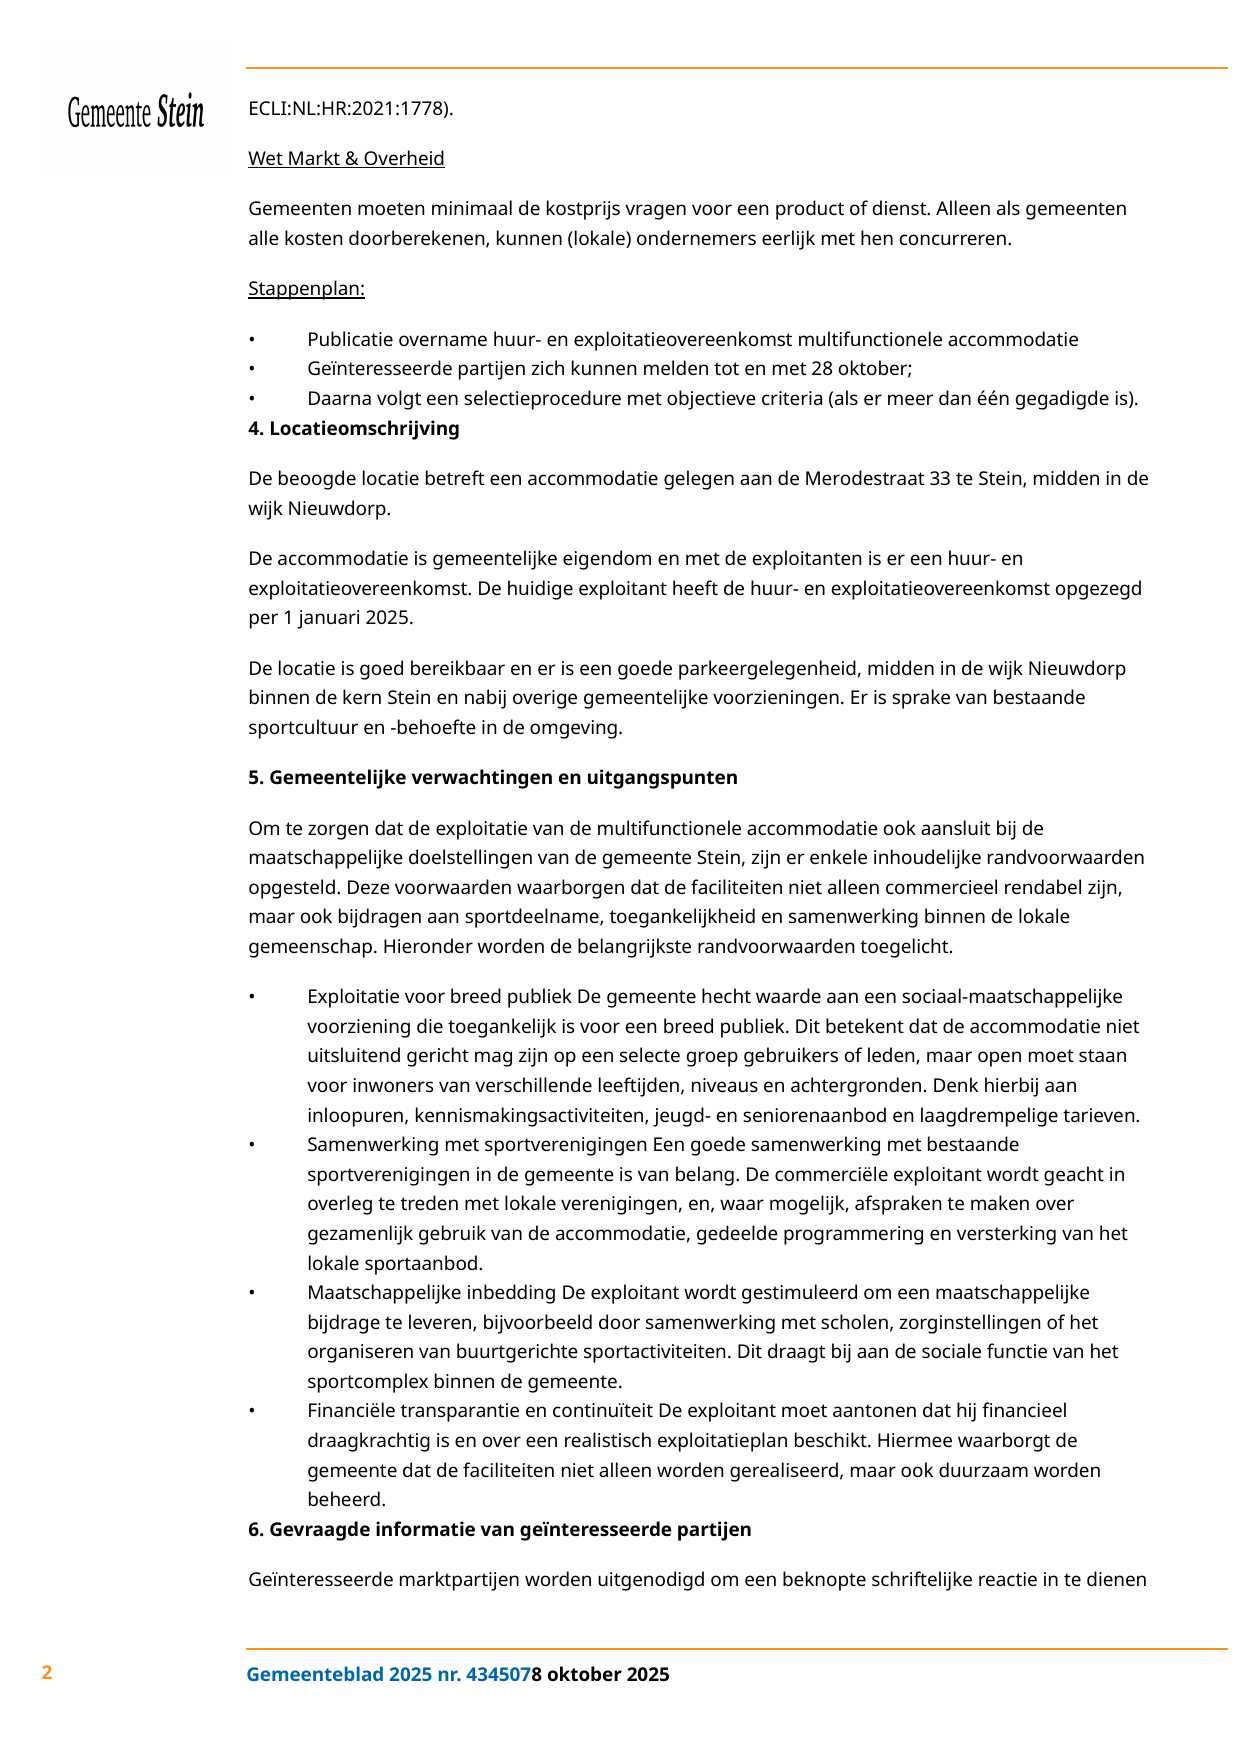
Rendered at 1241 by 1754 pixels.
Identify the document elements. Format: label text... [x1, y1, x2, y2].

picture [41, 47, 231, 172]
text De beoogde locatie betreft een accommodatie gelegen aan de Merodestraat 33 te Stein, midden in de wijk Nieuwdorp. [248, 465, 1152, 521]
text Om te zorgen dat de exploitatie van de multifunctionele accommodatie ook aansluit bij de maatschappelijke doelstellingen van de gemeente Stein, zijn er enkele inhoudelijke randvoorwaarden opgesteld. Deze voorwaarden waarborgen dat de faciliteiten niet alleen commercieel rendabel zijn, maar ook bijdragen aan sportdeelname, toegankelijkheid en samenwerking binnen de lokale gemeenschap. Hieronder worden de belangrijkste randvoorwaarden toegelicht. [248, 815, 1152, 959]
text Gemeenten moeten minimaal de kostprijs vragen voor een product of dienst. Alleen als gemeenten alle kosten doorberekenen, kunnen (lokale) ondernemers eerlijk met hen concurreren. [248, 196, 1152, 251]
list Geïnteresseerde partijen zich kunnen melden tot en met 28 oktober; [248, 356, 1152, 381]
list Daarna volgt een selectieprocedure met objectieve criteria (als er meer dan één gegadigde is). [248, 385, 1152, 411]
text De locatie is goed bereikbaar en er is een goede parkeergelegenheid, midden in de wijk Nieuwdorp binnen de kern Stein en nabij overige gemeentelijke voorzieningen. Er is sprake van bestaande sportcultuur en -behoefte in de omgeving. [248, 655, 1152, 740]
text Wet Markt & Overheid [248, 145, 1152, 171]
list Financiële transparantie en continuïteit De exploitant moet aantonen dat hij financieel draagkrachtig is en over een realistisch exploitatieplan beschikt. Hiermee waarborgt de gemeente dat de faciliteiten niet alleen worden gerealiseerd, maar ook duurzaam worden beheerd. [248, 1398, 1152, 1512]
list Publicatie overname huur- en exploitatieovereenkomst multifunctionele accommodatie [248, 326, 1152, 352]
list Exploitatie voor breed publiek De gemeente hecht waarde aan een sociaal-maatschappelijke voorziening die toegankelijk is voor een breed publiek. Dit betekent dat de accommodatie niet uitsluitend gericht mag zijn op een selecte groep gebruikers of leden, maar open moet staan voor inwoners van verschillende leeftijden, niveaus en achtergronden. Denk hierbij aan inloopuren, kennismakingsactiviteiten, jeugd- en seniorenaanbod en laagdrempelige tarieven. [248, 983, 1152, 1128]
text Geïnteresseerde marktpartijen worden uitgenodigd om een beknopte schriftelijke reactie in te dienen [248, 1566, 1152, 1592]
text ECLI:NL:HR:2021:1778). [248, 95, 1152, 121]
list Samenwerking met sportverenigingen Een goede samenwerking met bestaande sportverenigingen in de gemeente is van belang. De commerciële exploitant wordt geacht in overleg te treden met lokale verenigingen, en, waar mogelijk, afspraken te maken over gezamenlijk gebruik van de accommodatie, gedeelde programmering en versterking van het lokale sportaanbod. [248, 1131, 1152, 1276]
text De accommodatie is gemeentelijke eigendom en met de exploitanten is er een huur- en exploitatieovereenkomst. De huidige exploitant heeft de huur- en exploitatieovereenkomst opgezegd per 1 januari 2025. [248, 545, 1152, 630]
text 5. Gemeentelijke verwachtingen en uitgangspunten [248, 764, 1152, 790]
text 4. Locatieomschrijving [248, 415, 1152, 441]
text Stappenplan: [248, 276, 1152, 301]
text 6. Gevraagde informatie van geïnteresseerde partijen [248, 1516, 1152, 1542]
list Maatschappelijke inbedding De exploitant wordt gestimuleerd om een maatschappelijke bijdrage te leveren, bijvoorbeeld door samenwerking met scholen, zorginstellingen of het organiseren van buurtgerichte sportactiviteiten. Dit draagt bij aan de sociale functie van het sportcomplex binnen de gemeente. [248, 1279, 1152, 1394]
